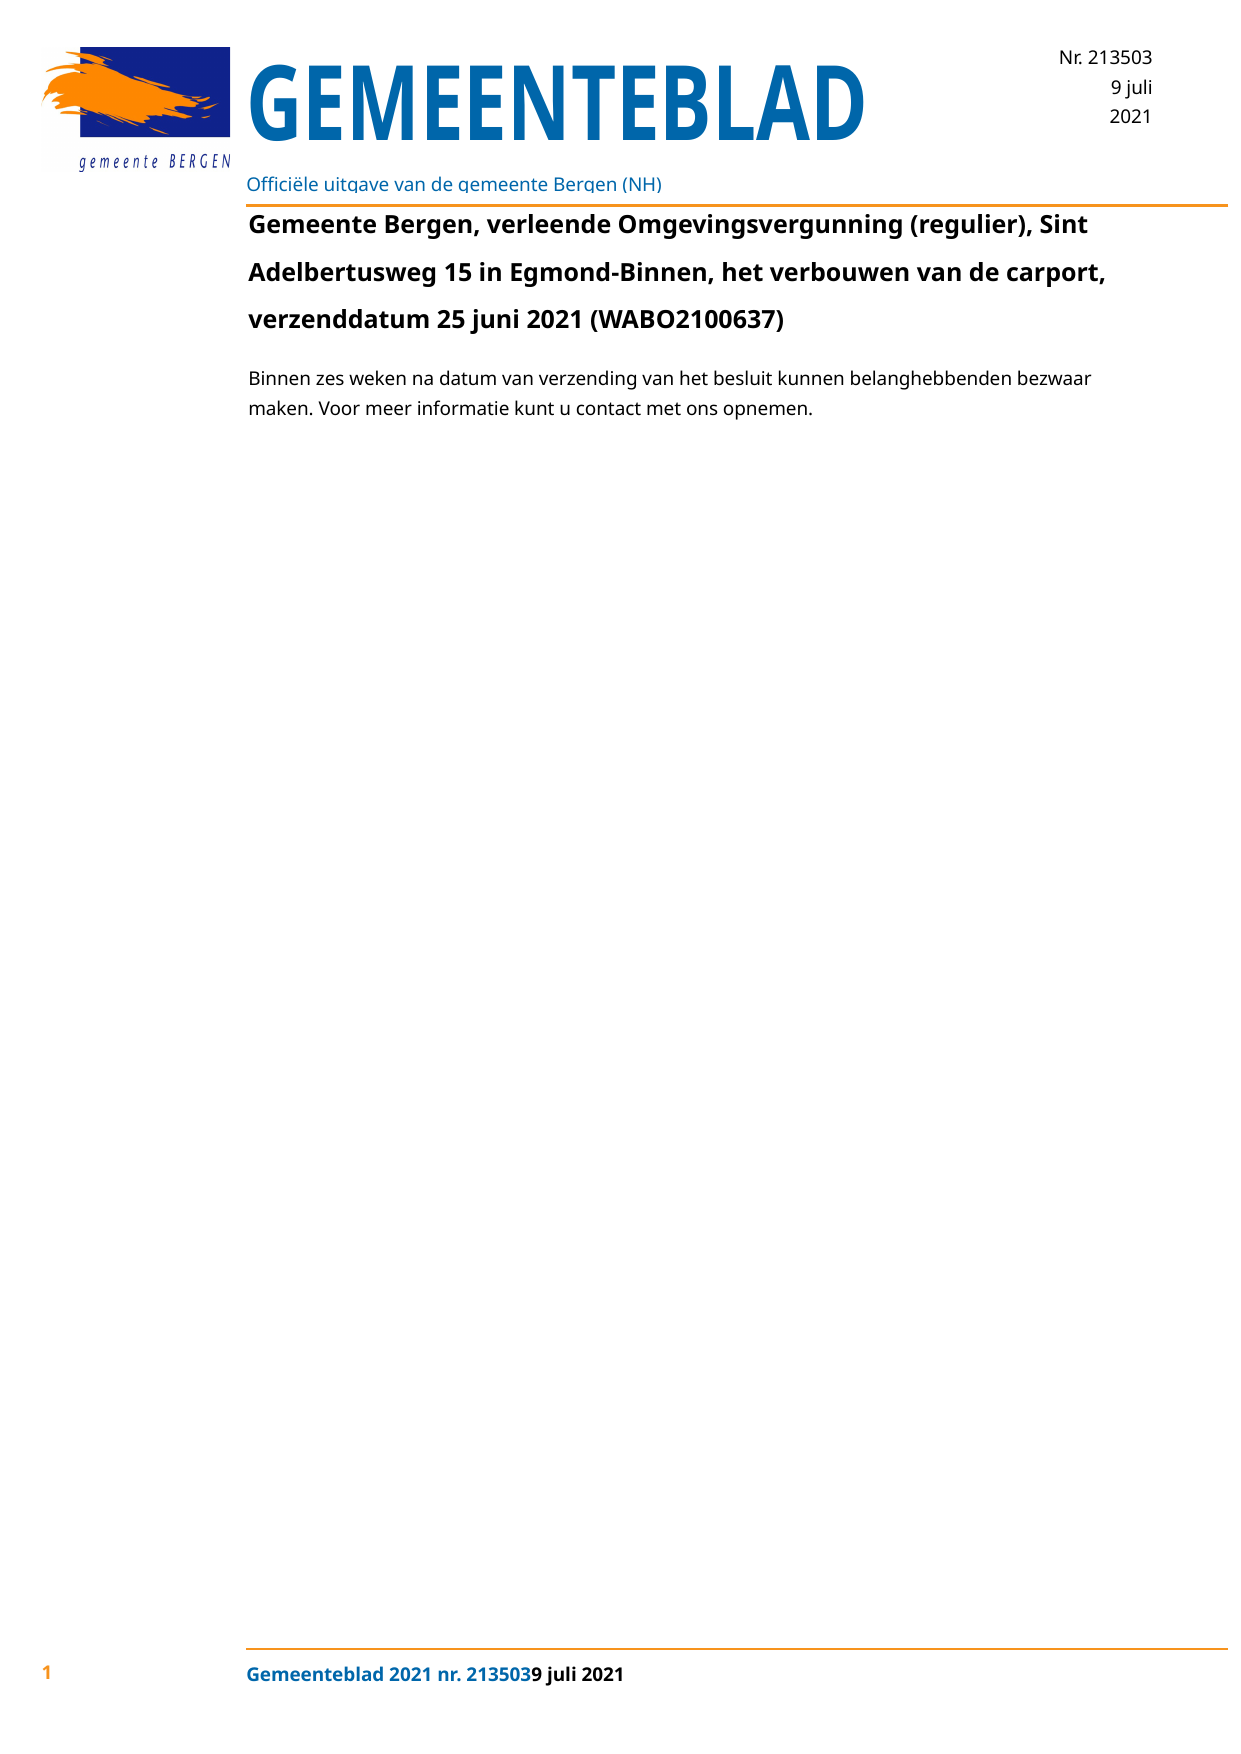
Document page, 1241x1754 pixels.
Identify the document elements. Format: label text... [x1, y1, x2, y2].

text Binnen zes weken na datum van verzending van het besluit kunnen belanghebbenden bezwaar maken. Voor meer informatie kunt u contact met ons opnemen. [248, 366, 1152, 421]
text Gemeente Bergen, verleende Omgevingsvergunning (regulier), Sint Adelbertusweg 15 in Egmond-Binnen, het verbouwen van de carport, verzenddatum 25 juni 2021 (WABO2100637) [248, 207, 1152, 336]
picture [41, 47, 231, 172]
